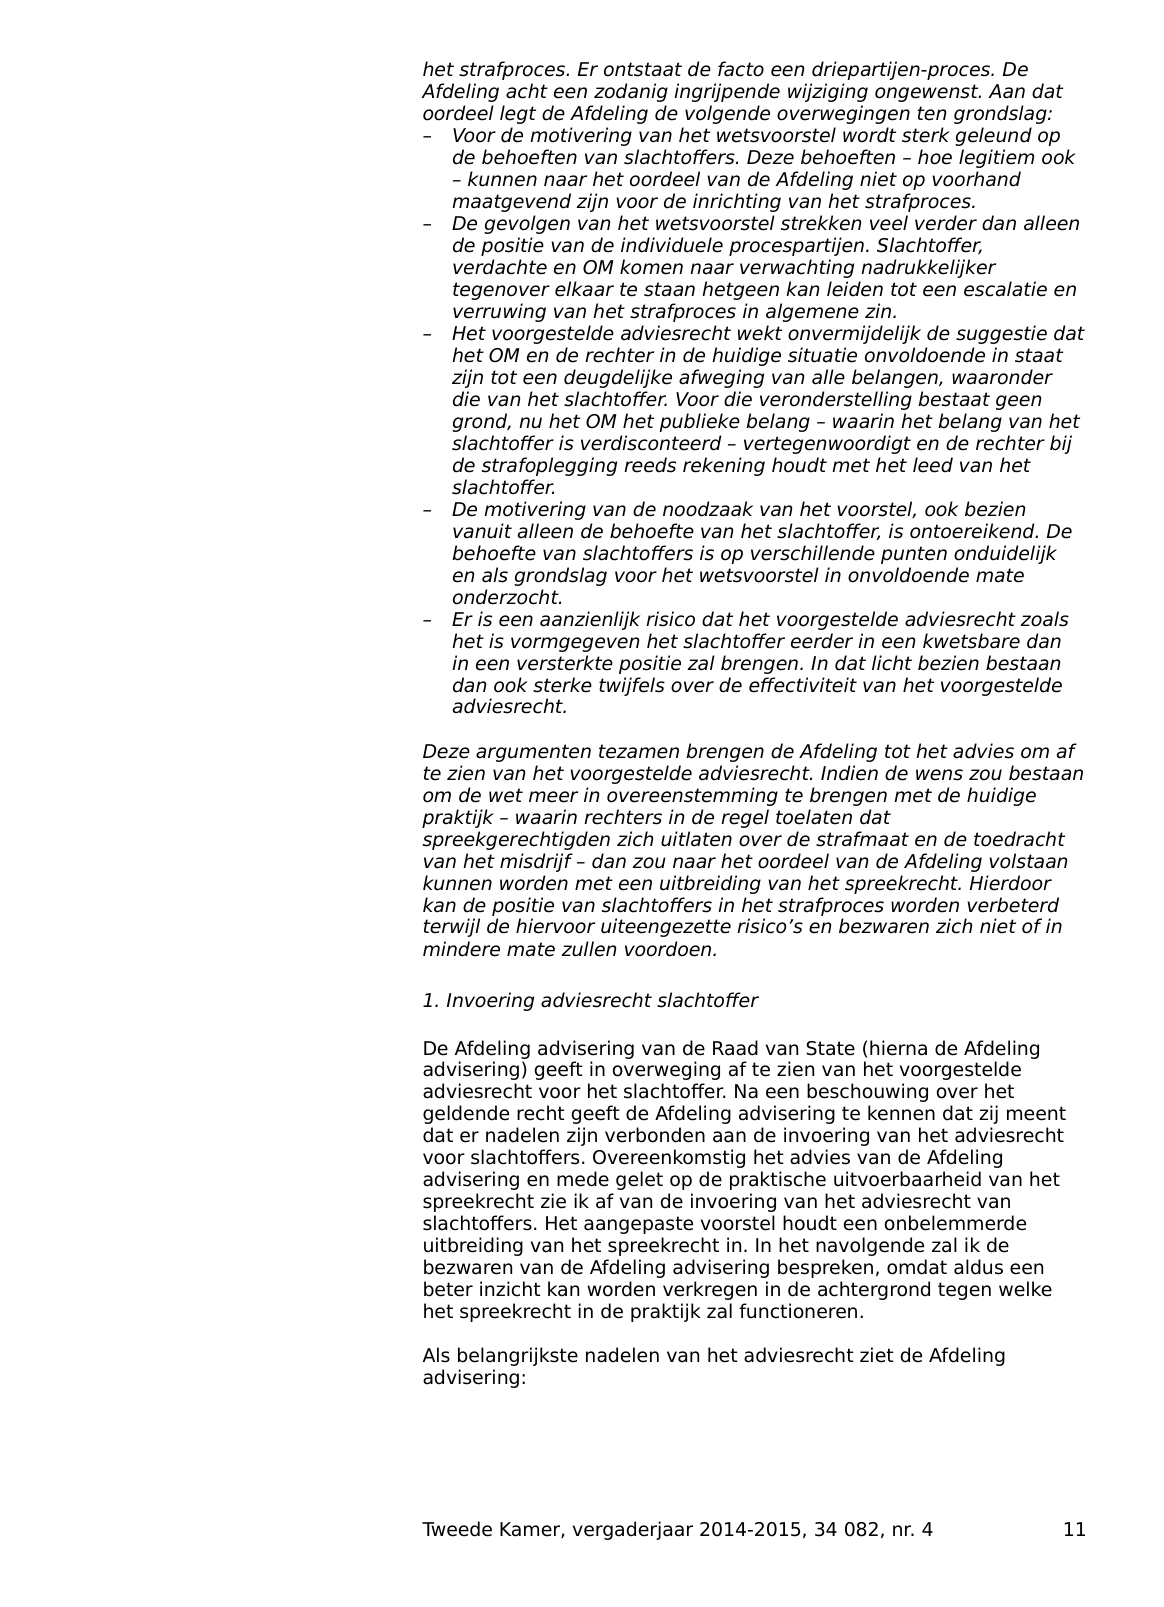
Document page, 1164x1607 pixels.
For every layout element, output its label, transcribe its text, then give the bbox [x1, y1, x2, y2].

text – De gevolgen van het wetsvoorstel strekken veel verder dan alleen de positie van de individuele procespartijen. Slachtoffer, verdachte en OM komen naar verwachting nadrukkelijker tegenover elkaar te staan hetgeen kan leiden tot een escalatie en verruwing van het strafproces in algemene zin. [422, 213, 1087, 323]
text – Voor de motivering van het wetsvoorstel wordt sterk geleund op de behoeften van slachtoffers. Deze behoeften – hoe legitiem ook – kunnen naar het oordeel van de Afdeling niet op voorhand maatgevend zijn voor de inrichting van het strafproces. [422, 125, 1087, 213]
text het strafproces. Er ontstaat de facto een driepartijen-proces. De Afdeling acht een zodanig ingrijpende wijziging ongewenst. Aan dat oordeel legt de Afdeling de volgende overwegingen ten grondslag: [422, 59, 1087, 125]
text – Er is een aanzienlijk risico dat het voorgestelde adviesrecht zoals het is vormgegeven het slachtoffer eerder in een kwetsbare dan in een versterkte positie zal brengen. In dat licht bezien bestaan dan ook sterke twijfels over de effectiviteit van het voorgestelde adviesrecht. [422, 608, 1087, 718]
text Deze argumenten tezamen brengen de Afdeling tot het advies om af te zien van het voorgestelde adviesrecht. Indien de wens zou bestaan om de wet meer in overeenstemming te brengen met de huidige praktijk – waarin rechters in de regel toelaten dat spreekgerechtigden zich uitlaten over de strafmaat en de toedracht van het misdrijf – dan zou naar het oordeel van de Afdeling volstaan kunnen worden met een uitbreiding van het spreekrecht. Hierdoor kan de positie van slachtoffers in het strafproces worden verbeterd terwijl de hiervoor uiteengezette risico’s en bezwaren zich niet of in mindere mate zullen voordoen. [422, 741, 1087, 960]
text De Afdeling advisering van de Raad van State (hierna de Afdeling advisering) geeft in overweging af te zien van het voorgestelde adviesrecht voor het slachtoffer. Na een beschouwing over het geldende recht geeft de Afdeling advisering te kennen dat zij meent dat er nadelen zijn verbonden aan de invoering van het adviesrecht voor slachtoffers. Overeenkomstig het advies van de Afdeling advisering en mede gelet op de praktische uitvoerbaarheid van het spreekrecht zie ik af van de invoering van het adviesrecht van slachtoffers. Het aangepaste voorstel houdt een onbelemmerde uitbreiding van het spreekrecht in. In het navolgende zal ik de bezwaren van de Afdeling advisering bespreken, omdat aldus een beter inzicht kan worden verkregen in de achtergrond tegen welke het spreekrecht in de praktijk zal functioneren. [422, 1037, 1087, 1323]
text – De motivering van de noodzaak van het voorstel, ook bezien vanuit alleen de behoefte van het slachtoffer, is ontoereikend. De behoefte van slachtoffers is op verschillende punten onduidelijk en als grondslag voor het wetsvoorstel in onvoldoende mate onderzocht. [422, 499, 1087, 608]
text Als belangrijkste nadelen van het adviesrecht ziet de Afdeling advisering: [422, 1345, 1087, 1389]
subtitle 1. Invoering adviesrecht slachtoffer [422, 990, 1087, 1012]
text – Het voorgestelde adviesrecht wekt onvermijdelijk de suggestie dat het OM en de rechter in de huidige situatie onvoldoende in staat zijn tot een deugdelijke afweging van alle belangen, waaronder die van het slachtoffer. Voor die veronderstelling bestaat geen grond, nu het OM het publieke belang – waarin het belang van het slachtoffer is verdisconteerd – vertegenwoordigt en de rechter bij de strafoplegging reeds rekening houdt met het leed van het slachtoffer. [422, 323, 1087, 499]
